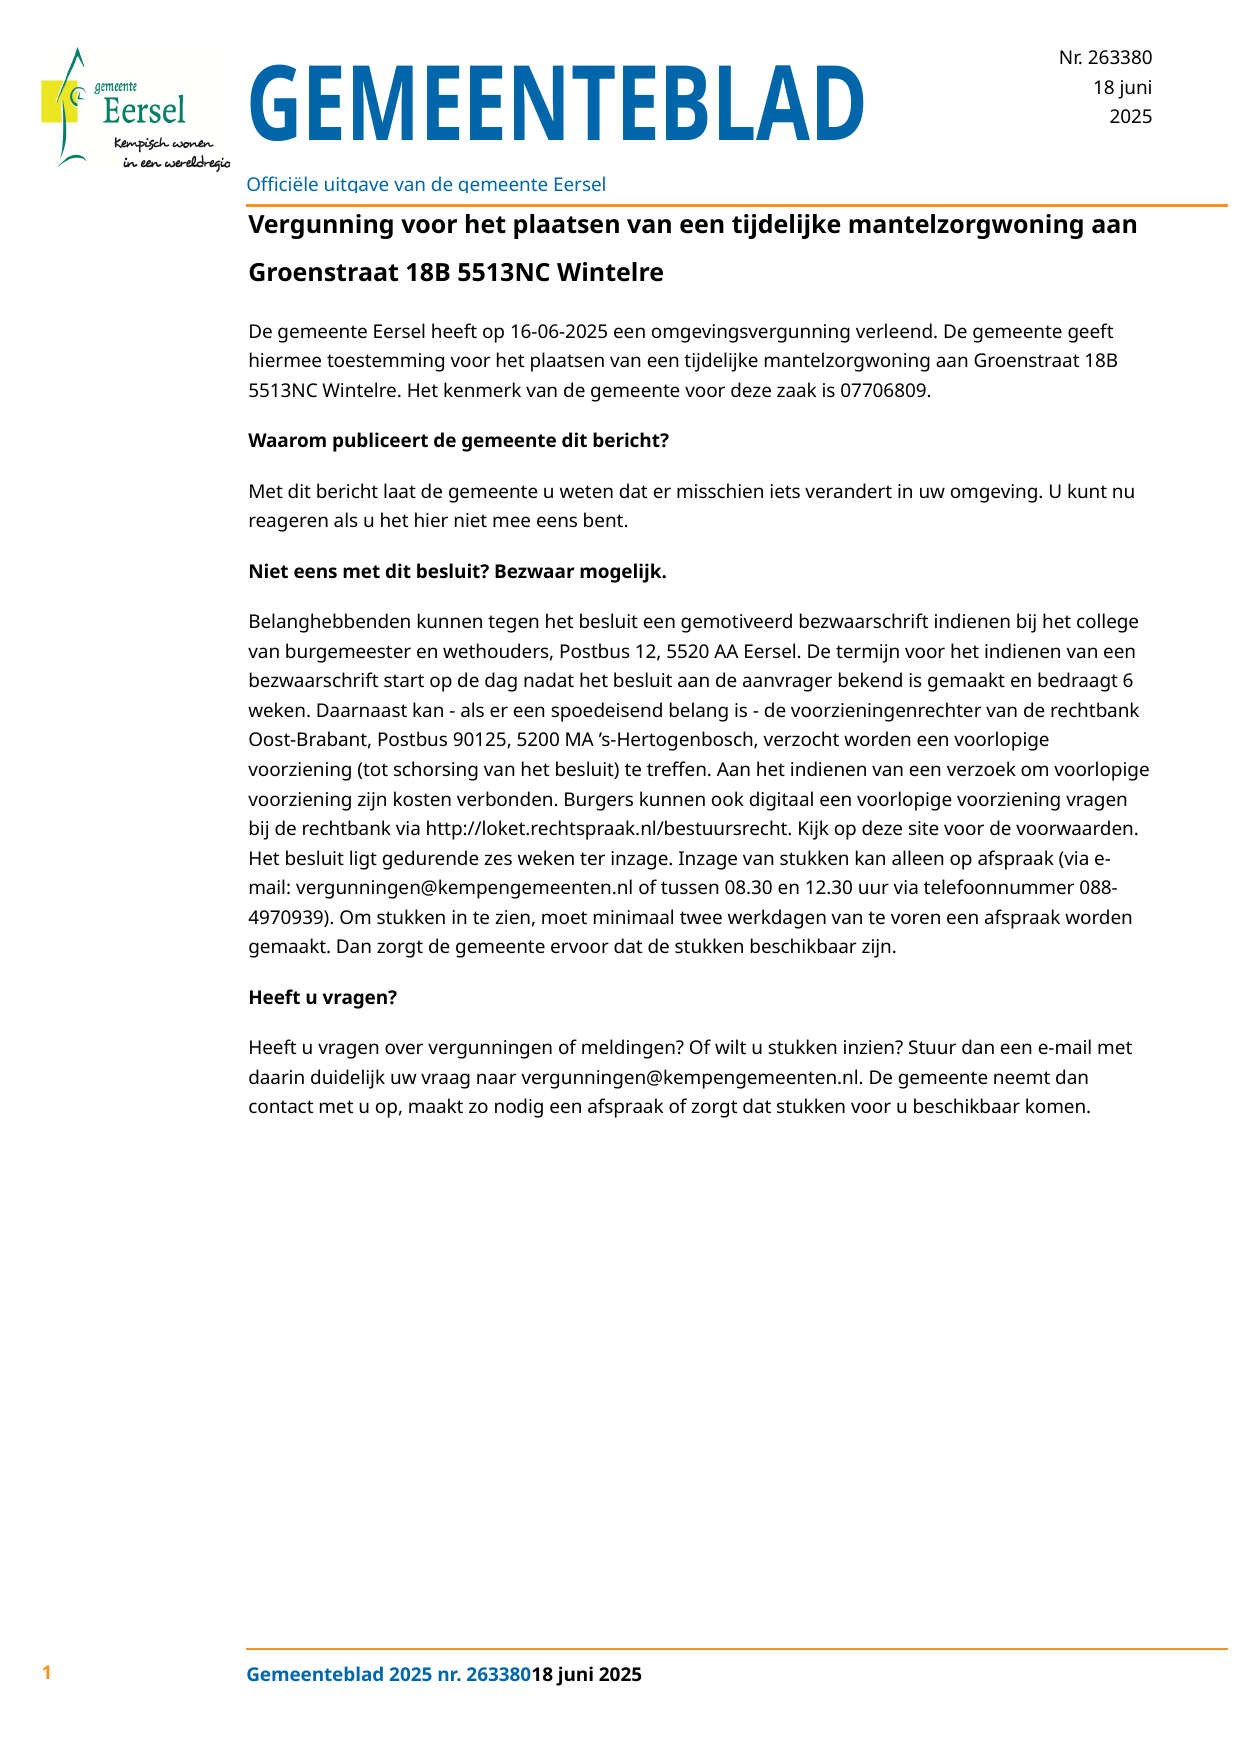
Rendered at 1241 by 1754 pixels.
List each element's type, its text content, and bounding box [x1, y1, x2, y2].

text Met dit bericht laat de gemeente u weten dat er misschien iets verandert in uw omgeving. U kunt nu reageren als u het hier niet mee eens bent. [248, 478, 1152, 533]
text Waarom publiceert de gemeente dit bericht? [248, 427, 1152, 453]
text Vergunning voor het plaatsen van een tijdelijke mantelzorgwoning aan Groenstraat 18B 5513NC Wintelre [248, 207, 1152, 288]
text De gemeente Eersel heeft op 16-06-2025 een omgevingsvergunning verleend. De gemeente geeft hiermee toestemming voor het plaatsen van een tijdelijke mantelzorgwoning aan Groenstraat 18B 5513NC Wintelre. Het kenmerk van de gemeente voor deze zaak is 07706809. [248, 318, 1152, 403]
picture [41, 47, 231, 172]
text Heeft u vragen? [248, 984, 1152, 1010]
text Heeft u vragen over vergunningen of meldingen? Of wilt u stukken inzien? Stuur dan een e-mail met daarin duidelijk uw vraag naar vergunningen@kempengemeenten.nl. De gemeente neemt dan contact met u op, maakt zo nodig een afspraak of zorgt dat stukken voor u beschikbaar komen. [248, 1034, 1152, 1119]
text Niet eens met dit besluit? Bezwaar mogelijk. [248, 558, 1152, 584]
text Belanghebbenden kunnen tegen het besluit een gemotiveerd bezwaarschrift indienen bij het college van burgemeester en wethouders, Postbus 12, 5520 AA Eersel. De termijn voor het indienen van een bezwaarschrift start op de dag nadat het besluit aan de aanvrager bekend is gemaakt en bedraagt 6 weken. Daarnaast kan - als er een spoedeisend belang is - de voorzieningenrechter van de rechtbank Oost-Brabant, Postbus 90125, 5200 MA ’s-Hertogenbosch, verzocht worden een voorlopige voorziening (tot schorsing van het besluit) te treffen. Aan het indienen van een verzoek om voorlopige voorziening zijn kosten verbonden. Burgers kunnen ook digitaal een voorlopige voorziening vragen bij de rechtbank via http://loket.rechtspraak.nl/bestuursrecht. Kijk op deze site voor de voorwaarden. Het besluit ligt gedurende zes weken ter inzage. Inzage van stukken kan alleen op afspraak (via e-mail: vergunningen@kempengemeenten.nl of tussen 08.30 en 12.30 uur via telefoonnummer 088-4970939). Om stukken in te zien, moet minimaal twee werkdagen van te voren een afspraak worden gemaakt. Dan zorgt de gemeente ervoor dat de stukken beschikbaar zijn. [248, 608, 1152, 959]
